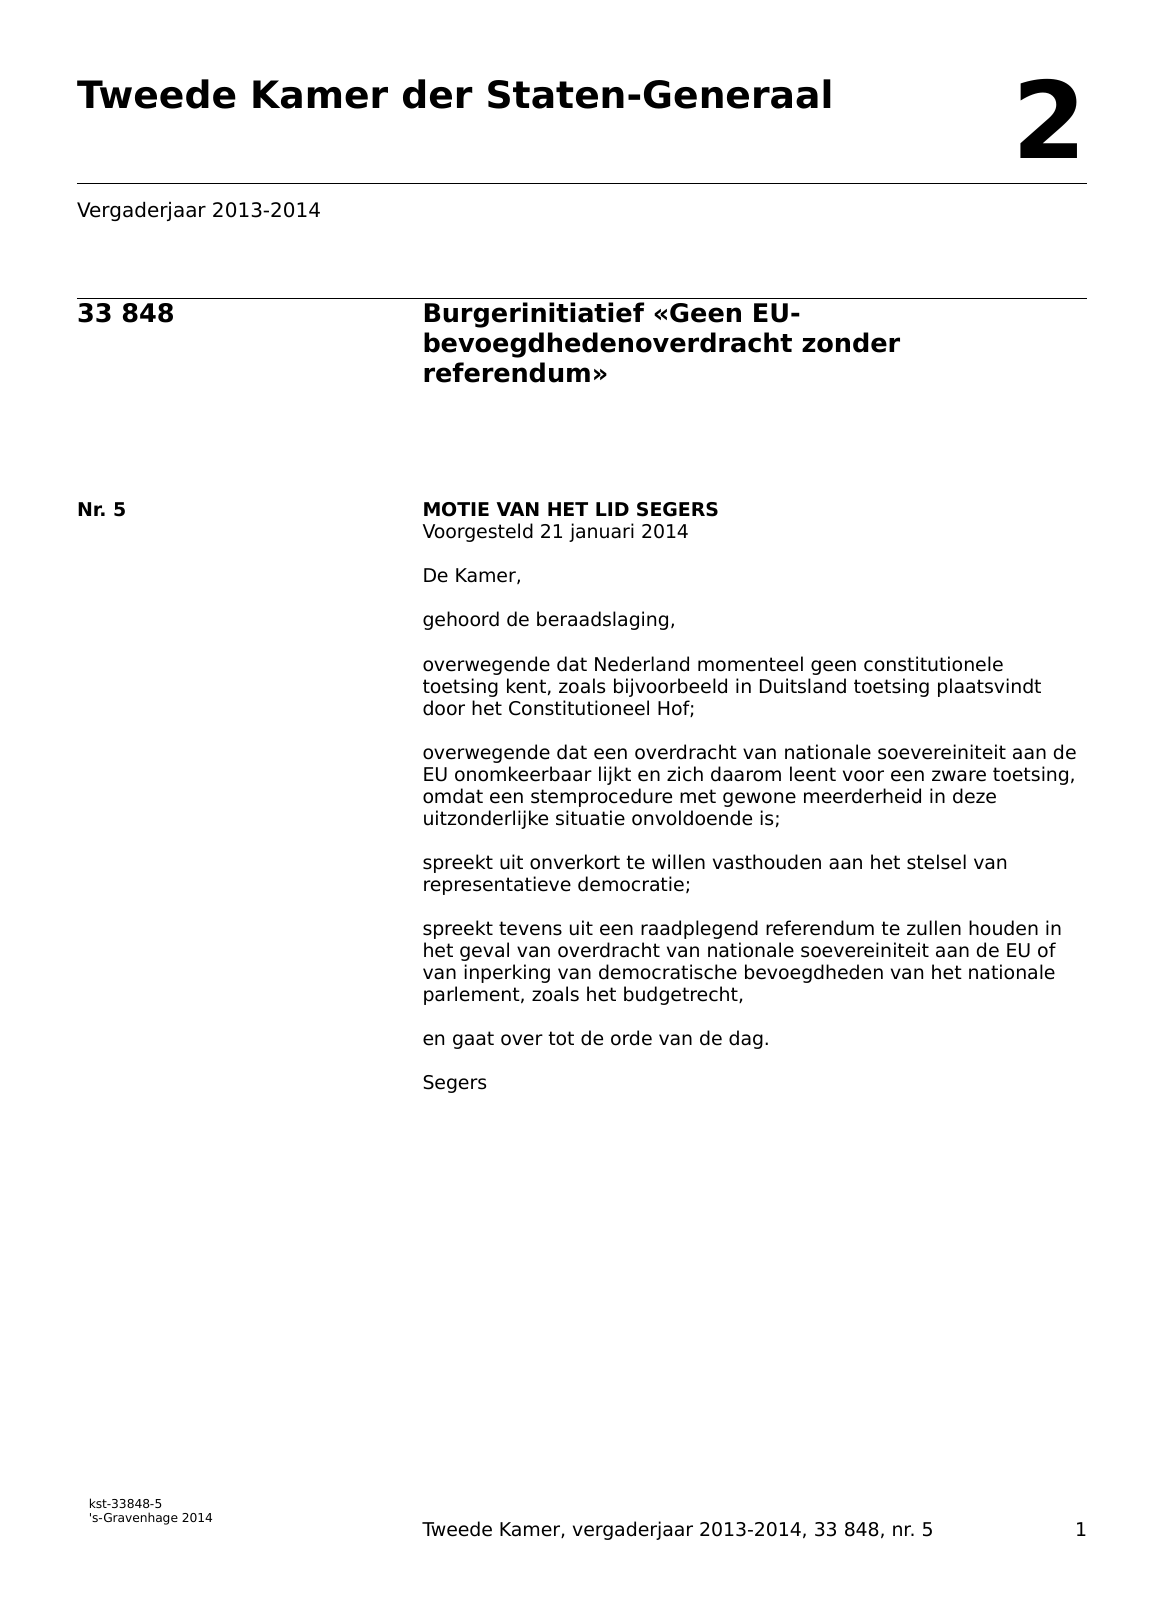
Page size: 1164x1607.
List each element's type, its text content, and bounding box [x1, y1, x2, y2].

text en gaat over tot de orde van de dag. [422, 1028, 1087, 1050]
subtitle 33 848 Burgerinitiatief «Geen EU-bevoegdhedenoverdracht zonder referendum» [77, 299, 1087, 388]
text Voorgesteld 21 januari 2014 [422, 521, 1087, 543]
text gehoord de beraadslaging, [422, 609, 1087, 631]
table_header Tweede Kamer der Staten-Generaal [77, 59, 886, 183]
text kst-33848-5 [88, 1497, 323, 1511]
table_header 2 [886, 59, 1087, 183]
text 's-Gravenhage 2014 [88, 1511, 323, 1525]
text overwegende dat Nederland momenteel geen constitutionele toetsing kent, zoals bijvoorbeeld in Duitsland toetsing plaatsvindt door het Constitutioneel Hof; [422, 653, 1087, 719]
subtitle Nr. 5 MOTIE VAN HET LID SEGERS [77, 499, 1087, 521]
table_cell Vergaderjaar 2013-2014 [77, 184, 1087, 298]
text Segers [422, 1072, 1087, 1094]
text spreekt tevens uit een raadplegend referendum te zullen houden in het geval van overdracht van nationale soevereiniteit aan de EU of van inperking van democratische bevoegdheden van het nationale parlement, zoals het budgetrecht, [422, 918, 1087, 1006]
text overwegende dat een overdracht van nationale soevereiniteit aan de EU onomkeerbaar lijkt en zich daarom leent voor een zware toetsing, omdat een stemprocedure met gewone meerderheid in deze uitzonderlijke situatie onvoldoende is; [422, 742, 1087, 829]
text De Kamer, [422, 565, 1087, 587]
text spreekt uit onverkort te willen vasthouden aan het stelsel van representatieve democratie; [422, 852, 1087, 896]
